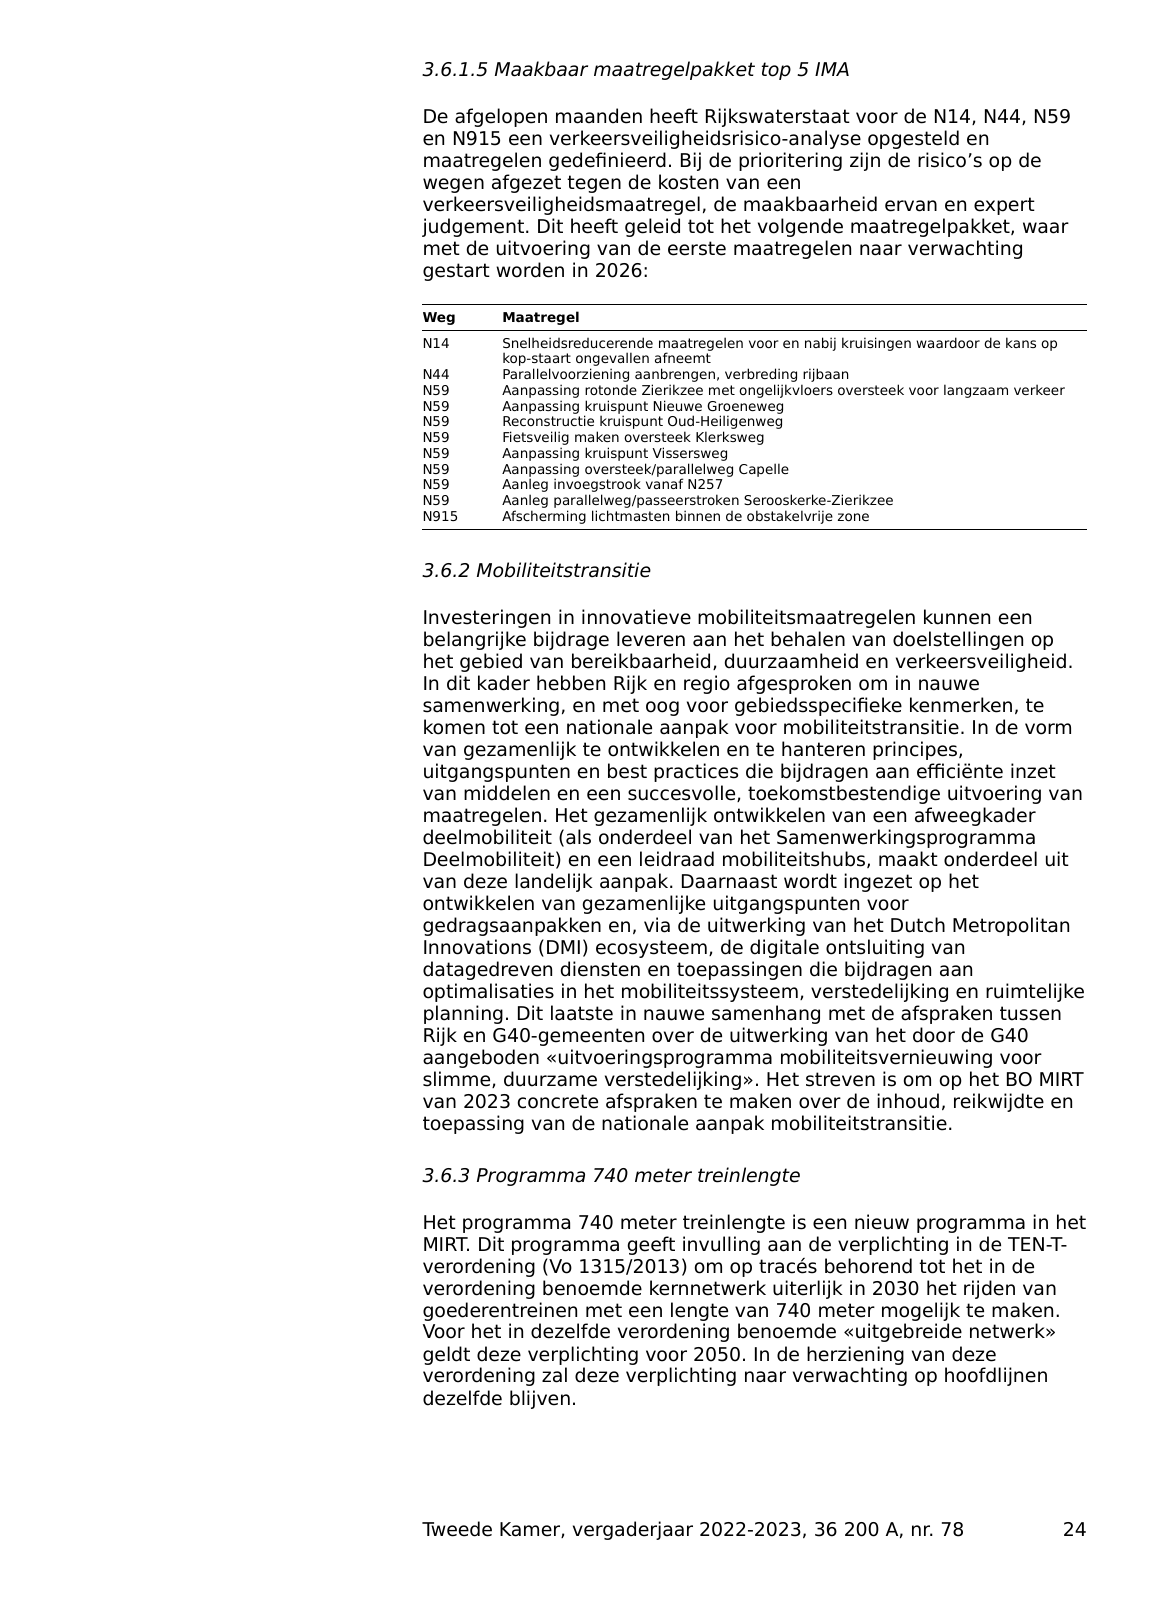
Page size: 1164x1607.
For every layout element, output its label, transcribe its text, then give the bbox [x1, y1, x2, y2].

table_cell N59 [422, 446, 496, 461]
table_cell Fietsveilig maken oversteek Klerksweg [496, 430, 1087, 446]
table_header Weg [422, 305, 496, 330]
table_cell N59 [422, 383, 496, 398]
table_cell N59 [422, 430, 496, 446]
table_cell Aanleg invoegstrook vanaf N257 [496, 477, 1087, 493]
table_header Maatregel [496, 305, 1087, 330]
text Investeringen in innovatieve mobiliteitsmaatregelen kunnen een belangrijke bijdrage leveren aan het behalen van doelstellingen op het gebied van bereikbaarheid, duurzaamheid en verkeersveiligheid. In dit kader hebben Rijk en regio afgesproken om in nauwe samenwerking, en met oog voor gebiedsspecifieke kenmerken, te komen tot een nationale aanpak voor mobiliteitstransitie. In de vorm van gezamenlijk te ontwikkelen en te hanteren principes, uitgangspunten en best practices die bijdragen aan efficiënte inzet van middelen en een succesvolle, toekomstbestendige uitvoering van maatregelen. Het gezamenlijk ontwikkelen van een afweegkader deelmobiliteit (als onderdeel van het Samenwerkingsprogramma Deelmobiliteit) en een leidraad mobiliteitshubs, maakt onderdeel uit van deze landelijk aanpak. Daarnaast wordt ingezet op het ontwikkelen van gezamenlijke uitgangspunten voor gedragsaanpakken en, via de uitwerking van het Dutch Metropolitan Innovations (DMI) ecosysteem, de digitale ontsluiting van datagedreven diensten en toepassingen die bijdragen aan optimalisaties in het mobiliteitssysteem, verstedelijking en ruimtelijke planning. Dit laatste in nauwe samenhang met de afspraken tussen Rijk en G40-gemeenten over de uitwerking van het door de G40 aangeboden «uitvoeringsprogramma mobiliteitsvernieuwing voor slimme, duurzame verstedelijking». Het streven is om op het BO MIRT van 2023 concrete afspraken te maken over de inhoud, reikwijdte en toepassing van de nationale aanpak mobiliteitstransitie. [422, 607, 1087, 1134]
subtitle 3.6.1.5 Maakbaar maatregelpakket top 5 IMA [422, 59, 1087, 81]
table_cell N59 [422, 399, 496, 414]
text Het programma 740 meter treinlengte is een nieuw programma in het MIRT. Dit programma geeft invulling aan de verplichting in de TEN-T-verordening (Vo 1315/2013) om op tracés behorend tot het in de verordening benoemde kernnetwerk uiterlijk in 2030 het rijden van goederentreinen met een lengte van 740 meter mogelijk te maken. Voor het in dezelfde verordening benoemde «uitgebreide netwerk» geldt deze verplichting voor 2050. In de herziening van deze verordening zal deze verplichting naar verwachting op hoofdlijnen dezelfde blijven. [422, 1212, 1087, 1409]
table_cell Aanleg parallelweg/passeerstroken Serooskerke-Zierikzee [496, 493, 1087, 509]
table_cell Parallelvoorziening aanbrengen, verbreding rijbaan [496, 367, 1087, 383]
table_cell Aanpassing oversteek/parallelweg Capelle [496, 461, 1087, 477]
table_cell N59 [422, 493, 496, 509]
table_cell N59 [422, 461, 496, 477]
table_cell Reconstructie kruispunt Oud-Heiligenweg [496, 414, 1087, 430]
table_cell N14 [422, 331, 496, 367]
table_cell N44 [422, 367, 496, 383]
subtitle 3.6.3 Programma 740 meter treinlengte [422, 1164, 1087, 1187]
table_cell N915 [422, 509, 496, 529]
table_cell Aanpassing kruispunt Vissersweg [496, 446, 1087, 461]
text De afgelopen maanden heeft Rijkswaterstaat voor de N14, N44, N59 en N915 een verkeersveiligheidsrisico-analyse opgesteld en maatregelen gedefinieerd. Bij de prioritering zijn de risico’s op de wegen afgezet tegen de kosten van een verkeersveiligheidsmaatregel, de maakbaarheid ervan en expert judgement. Dit heeft geleid tot het volgende maatregelpakket, waar met de uitvoering van de eerste maatregelen naar verwachting gestart worden in 2026: [422, 106, 1087, 282]
table_cell Snelheidsreducerende maatregelen voor en nabij kruisingen waardoor de kans op kop-staart ongevallen afneemt [496, 331, 1087, 367]
table_cell Afscherming lichtmasten binnen de obstakelvrije zone [496, 509, 1087, 529]
table_cell N59 [422, 477, 496, 493]
table_cell Aanpassing rotonde Zierikzee met ongelijkvloers oversteek voor langzaam verkeer [496, 383, 1087, 398]
subtitle 3.6.2 Mobiliteitstransitie [422, 560, 1087, 582]
table_cell Aanpassing kruispunt Nieuwe Groeneweg [496, 399, 1087, 414]
table_cell N59 [422, 414, 496, 430]
